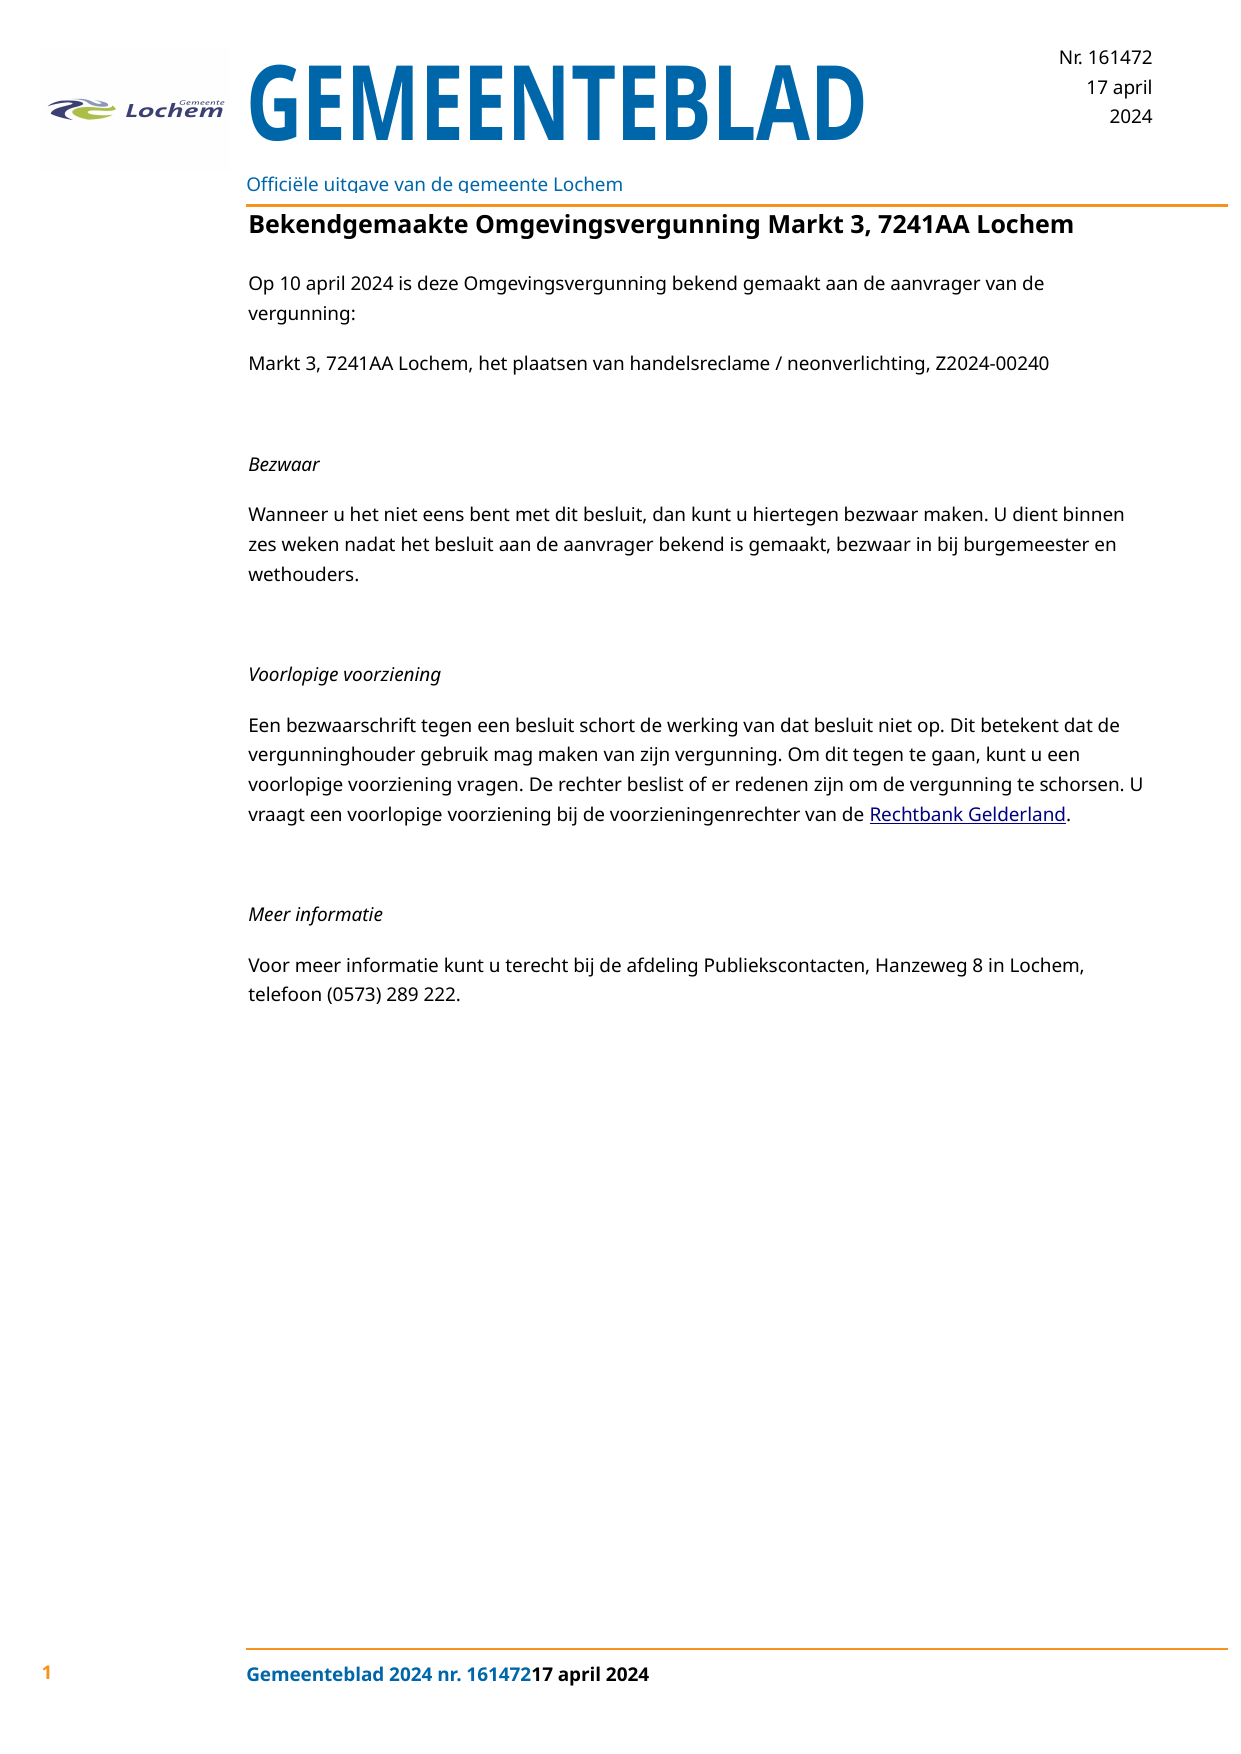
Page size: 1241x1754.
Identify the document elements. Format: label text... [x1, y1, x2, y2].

text Op 10 april 2024 is deze Omgevingsvergunning bekend gemaakt aan de aanvrager van de vergunning: [248, 270, 1152, 326]
text Voor meer informatie kunt u terecht bij de afdeling Publiekscontacten, Hanzeweg 8 in Lochem, telefoon (0573) 289 222. [248, 952, 1152, 1007]
picture [41, 47, 231, 172]
text Wanneer u het niet eens bent met dit besluit, dan kunt u hiertegen bezwaar maken. U dient binnen zes weken nadat het besluit aan de aanvrager bekend is gemaakt, bezwaar in bij burgemeester en wethouders. [248, 502, 1152, 586]
text Bekendgemaakte Omgevingsvergunning Markt 3, 7241AA Lochem [248, 207, 1152, 241]
text Voorlopige voorziening [248, 662, 1152, 687]
text Meer informatie [248, 902, 1152, 927]
text Markt 3, 7241AA Lochem, het plaatsen van handelsreclame / neonverlichting, Z2024-00240 [248, 350, 1152, 376]
text Bezwaar [248, 451, 1152, 477]
text Een bezwaarschrift tegen een besluit schort de werking van dat besluit niet op. Dit betekent dat de vergunninghouder gebruik mag maken van zijn vergunning. Om dit tegen te gaan, kunt u een voorlopige voorziening vragen. De rechter beslist of er redenen zijn om de vergunning te schorsen. U vraagt een voorlopige voorziening bij de voorzieningenrechter van de Rechtbank Gelderland. [248, 712, 1152, 826]
